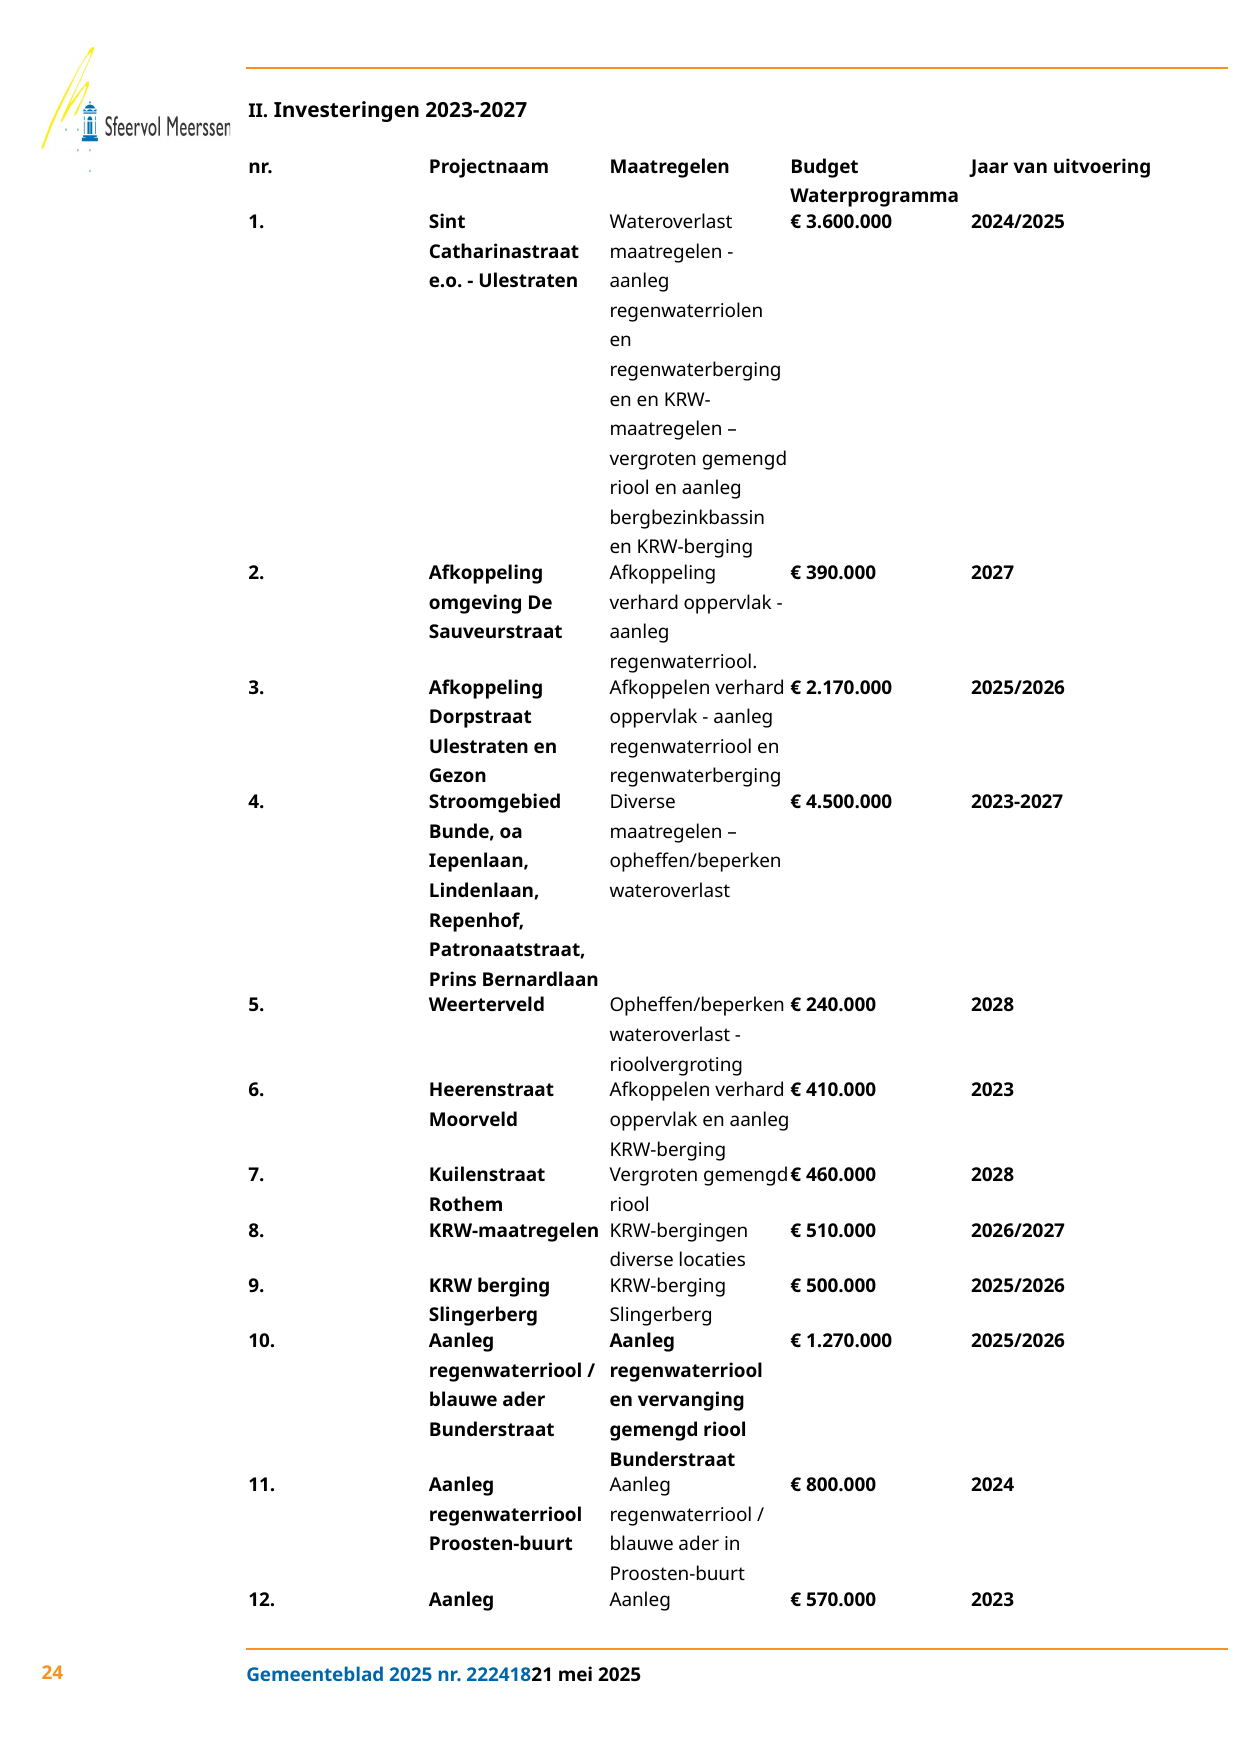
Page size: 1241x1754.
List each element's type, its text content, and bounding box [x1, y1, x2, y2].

table_cell € 1.270.000 [790, 1328, 971, 1471]
table_cell Opheffen/beperken wateroverlast - rioolvergroting [609, 992, 790, 1077]
table_cell Stroomgebied Bunde, oa Iepenlaan, Lindenlaan, Repenhof, Patronaatstraat, Prins Bernardlaan [429, 789, 609, 992]
table_header Jaar van uitvoering [971, 153, 1152, 208]
table_cell € 570.000 [790, 1586, 971, 1612]
table_cell 2026/2027 [971, 1217, 1152, 1272]
table_cell 2023 [971, 1586, 1152, 1612]
table_header Maatregelen [609, 153, 790, 208]
table_cell 2024 [971, 1471, 1152, 1586]
table_cell Aanleg regenwaterriool Proosten-buurt [429, 1471, 609, 1586]
table_cell KRW-berging Slingerberg [609, 1272, 790, 1327]
table_header Projectnaam [429, 153, 609, 208]
table_cell Heerenstraat Moorveld [429, 1077, 609, 1161]
table_cell 2025/2026 [971, 1328, 1152, 1471]
table_cell 3. [248, 674, 429, 788]
table_cell Afkoppeling omgeving De Sauveurstraat [429, 560, 609, 674]
table_cell Aanleg regenwaterriool en vervanging gemengd riool Bunderstraat [609, 1328, 790, 1471]
table_cell KRW berging Slingerberg [429, 1272, 609, 1327]
table_cell € 390.000 [790, 560, 971, 674]
table_cell Weerterveld [429, 992, 609, 1077]
table_cell Afkoppelen verhard oppervlak en aanleg KRW-berging [609, 1077, 790, 1161]
table_cell 12. [248, 1586, 429, 1612]
table_cell Aanleg [609, 1586, 790, 1612]
table_cell 2025/2026 [971, 674, 1152, 788]
table_cell Diverse maatregelen – opheffen/beperken wateroverlast [609, 789, 790, 992]
table_cell € 2.170.000 [790, 674, 971, 788]
table_cell 9. [248, 1272, 429, 1327]
table_header Budget Waterprogramma [790, 153, 971, 208]
table_cell 2024/2025 [971, 208, 1152, 559]
table_cell KRW-bergingen diverse locaties [609, 1217, 790, 1272]
table_cell 2028 [971, 992, 1152, 1077]
table_cell Aanleg [429, 1586, 609, 1612]
table_cell 2023 [971, 1077, 1152, 1161]
table_cell Sint Catharinastraat e.o. - Ulestraten [429, 208, 609, 559]
table_header nr. [248, 153, 429, 208]
table_cell Vergroten gemengd riool [609, 1161, 790, 1217]
table_cell € 500.000 [790, 1272, 971, 1327]
text II. Investeringen 2023-2027 [248, 95, 1152, 123]
table_cell 11. [248, 1471, 429, 1586]
table_cell 2027 [971, 560, 1152, 674]
table_cell 2. [248, 560, 429, 674]
table_cell 8. [248, 1217, 429, 1272]
table_cell Afkoppeling verhard oppervlak - aanleg regenwaterriool. [609, 560, 790, 674]
table_cell € 240.000 [790, 992, 971, 1077]
table_cell € 510.000 [790, 1217, 971, 1272]
table_cell € 4.500.000 [790, 789, 971, 992]
table_cell Afkoppelen verhard oppervlak - aanleg regenwaterriool en regenwaterberging [609, 674, 790, 788]
table_cell € 410.000 [790, 1077, 971, 1161]
picture [41, 47, 231, 172]
table_cell Wateroverlast maatregelen - aanleg regenwaterriolen en regenwaterbergingen en KRW-maatregelen – vergroten gemengd riool en aanleg bergbezinkbassin en KRW-berging [609, 208, 790, 559]
table_cell 2028 [971, 1161, 1152, 1217]
table_cell 6. [248, 1077, 429, 1161]
table_cell KRW-maatregelen [429, 1217, 609, 1272]
table_cell 2023-2027 [971, 789, 1152, 992]
table_cell Aanleg regenwaterriool / blauwe ader in Proosten-buurt [609, 1471, 790, 1586]
table_cell Afkoppeling Dorpstraat Ulestraten en Gezon [429, 674, 609, 788]
table_cell 7. [248, 1161, 429, 1217]
table_cell 5. [248, 992, 429, 1077]
table_cell 1. [248, 208, 429, 559]
table_cell Aanleg regenwaterriool / blauwe ader Bunderstraat [429, 1328, 609, 1471]
table_cell 4. [248, 789, 429, 992]
table_cell 2025/2026 [971, 1272, 1152, 1327]
table_cell 10. [248, 1328, 429, 1471]
table_cell € 3.600.000 [790, 208, 971, 559]
table_cell Kuilenstraat Rothem [429, 1161, 609, 1217]
table_cell € 800.000 [790, 1471, 971, 1586]
table_cell € 460.000 [790, 1161, 971, 1217]
